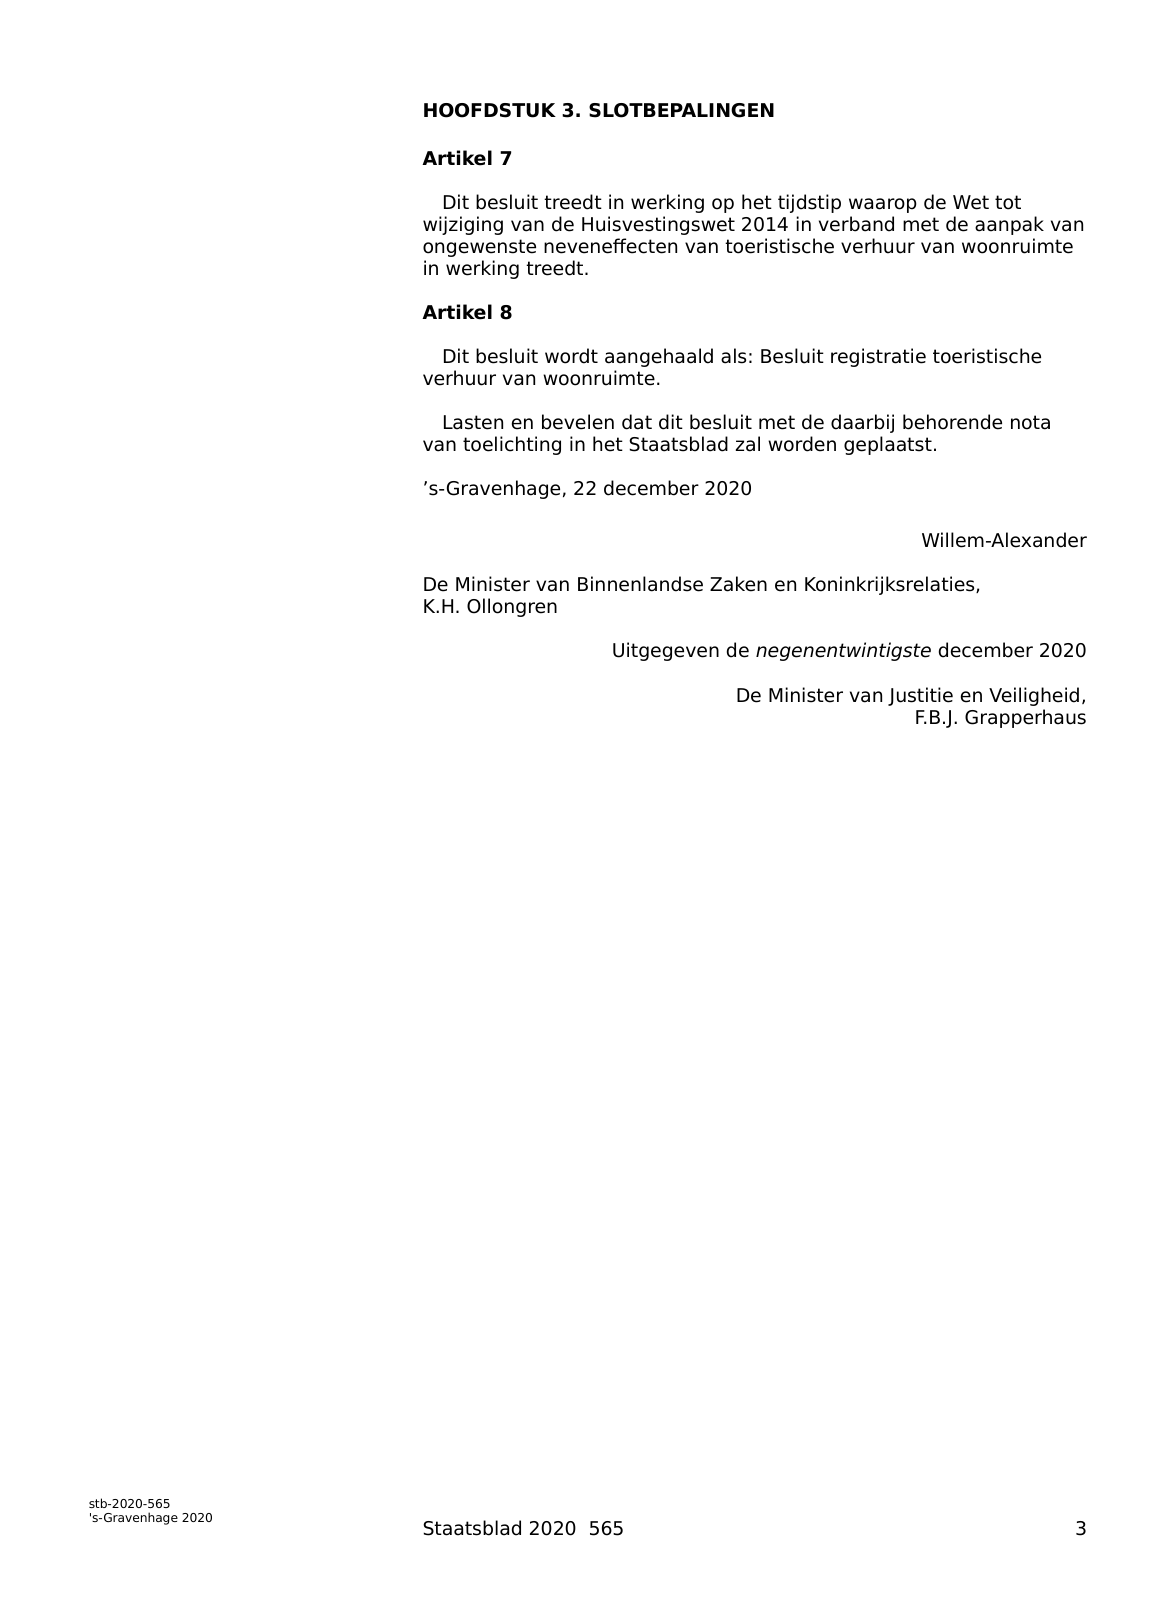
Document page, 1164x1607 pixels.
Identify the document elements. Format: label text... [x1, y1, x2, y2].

subtitle HOOFDSTUK 3. SLOTBEPALINGEN [422, 100, 1087, 122]
text Willem-Alexander [422, 530, 1087, 552]
text 's-Gravenhage 2020 [88, 1511, 323, 1525]
text stb-2020-565 [88, 1497, 323, 1511]
subtitle Artikel 8 [422, 302, 1087, 324]
subtitle Artikel 7 [422, 147, 1087, 169]
text Dit besluit treedt in werking op het tijdstip waarop de Wet tot wijziging van de Huisvestingswet 2014 in verband met de aanpak van ongewenste neveneffecten van toeristische verhuur van woonruimte in werking treedt. [422, 192, 1087, 279]
text Lasten en bevelen dat dit besluit met de daarbij behorende nota van toelichting in het Staatsblad zal worden geplaatst. [422, 412, 1087, 456]
text ’s-Gravenhage, 22 december 2020 [422, 478, 1087, 500]
text Uitgegeven de negenentwintigste december 2020 [422, 640, 1087, 662]
text De Minister van Justitie en Veiligheid, F.B.J. Grapperhaus [422, 684, 1087, 728]
text De Minister van Binnenlandse Zaken en Koninkrijksrelaties, K.H. Ollongren [422, 574, 1087, 618]
text Dit besluit wordt aangehaald als: Besluit registratie toeristische verhuur van woonruimte. [422, 346, 1087, 390]
